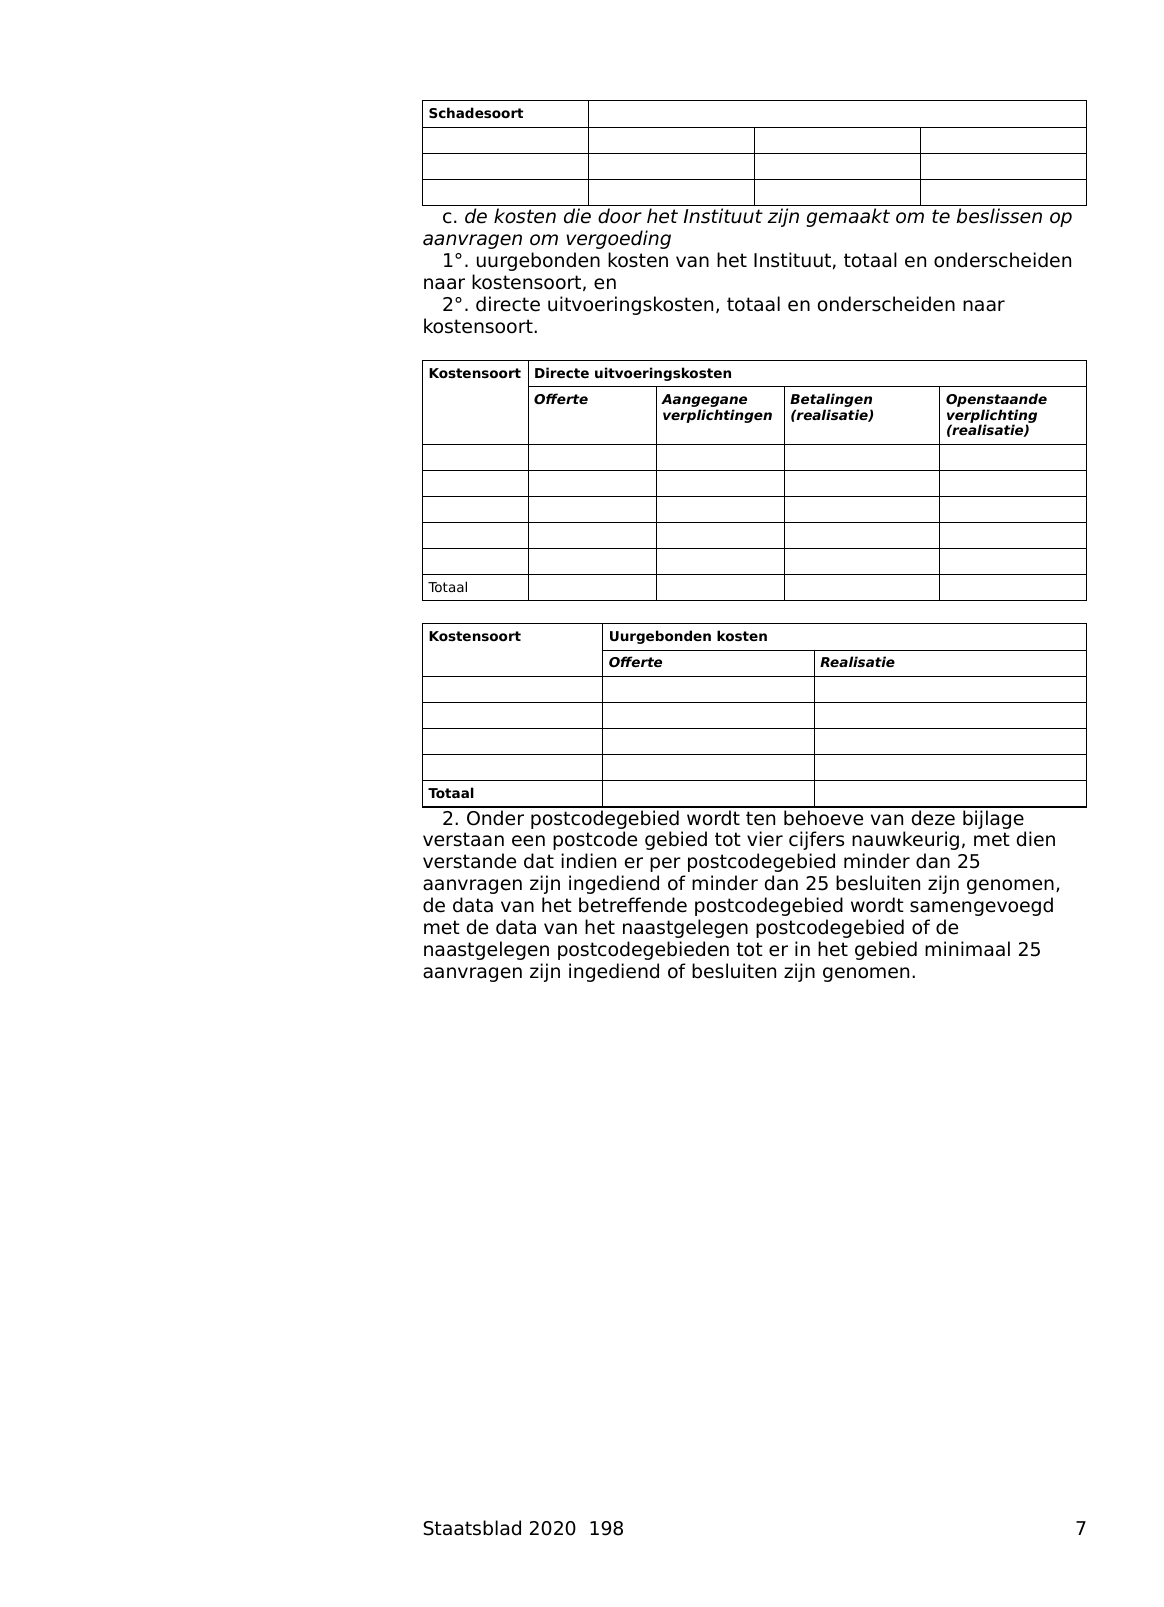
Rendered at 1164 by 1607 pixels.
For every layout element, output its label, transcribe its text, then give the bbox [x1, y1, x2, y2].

text c. de kosten die door het Instituut zijn gemaakt om te beslissen op aanvragen om vergoeding [422, 206, 1087, 250]
table_cell Offerte [603, 651, 814, 676]
table_cell [755, 180, 920, 205]
table_cell [940, 575, 1086, 600]
table_cell [657, 523, 784, 548]
table_cell [529, 471, 656, 496]
table_header Kostensoort [423, 624, 602, 676]
table_cell [755, 154, 920, 179]
table_cell [785, 497, 939, 522]
table_header Kostensoort [423, 361, 528, 443]
table_cell Totaal [423, 575, 528, 600]
text 2°. directe uitvoeringskosten, totaal en onderscheiden naar kostensoort. [422, 294, 1087, 338]
table_cell [529, 575, 656, 600]
table_cell Totaal [423, 781, 602, 806]
table_cell [815, 677, 1086, 702]
table_header Schadesoort [423, 101, 588, 127]
table_cell [940, 445, 1086, 470]
table_cell [423, 677, 602, 702]
table_header [589, 101, 1086, 127]
table_cell [940, 549, 1086, 574]
table_cell [529, 549, 656, 574]
table_cell [603, 703, 814, 728]
table_cell [423, 128, 588, 153]
table_cell [603, 755, 814, 780]
table_cell [785, 549, 939, 574]
table_cell [657, 471, 784, 496]
table_cell [423, 549, 528, 574]
table_cell [815, 703, 1086, 728]
table_cell [423, 471, 528, 496]
table_cell [657, 575, 784, 600]
table_cell [423, 523, 528, 548]
table_cell [529, 445, 656, 470]
table_cell [921, 128, 1086, 153]
text 2. Onder postcodegebied wordt ten behoeve van deze bijlage verstaan een postcode gebied tot vier cijfers nauwkeurig, met dien verstande dat indien er per postcodegebied minder dan 25 aanvragen zijn ingediend of minder dan 25 besluiten zijn genomen, de data van het betreffende postcodegebied wordt samengevoegd met de data van het naastgelegen postcodegebied of de naastgelegen postcodegebieden tot er in het gebied minimaal 25 aanvragen zijn ingediend of besluiten zijn genomen. [422, 808, 1087, 983]
table_cell Openstaande verplichting (realisatie) [940, 387, 1086, 443]
table_cell [785, 471, 939, 496]
table_cell [940, 471, 1086, 496]
table_cell [815, 781, 1086, 806]
table_cell [657, 549, 784, 574]
text 1°. uurgebonden kosten van het Instituut, totaal en onderscheiden naar kostensoort, en [422, 250, 1087, 294]
table_cell [423, 497, 528, 522]
table_header Directe uitvoeringskosten [529, 361, 1086, 386]
table_cell [785, 445, 939, 470]
table_cell [589, 128, 754, 153]
table_cell [940, 523, 1086, 548]
table_cell [755, 128, 920, 153]
table_cell Offerte [529, 387, 656, 443]
table_cell [603, 781, 814, 806]
table_cell [603, 677, 814, 702]
table_cell [657, 445, 784, 470]
table_cell [423, 445, 528, 470]
table_cell [940, 497, 1086, 522]
table_cell [423, 755, 602, 780]
table_cell [815, 755, 1086, 780]
table_cell [529, 523, 656, 548]
table_cell [921, 180, 1086, 205]
table_cell [589, 180, 754, 205]
table_cell [589, 154, 754, 179]
table_cell [603, 729, 814, 754]
table_cell [785, 575, 939, 600]
table_cell [423, 180, 588, 205]
table_header Uurgebonden kosten [603, 624, 1086, 649]
table_cell [657, 497, 784, 522]
table_cell [423, 154, 588, 179]
table_cell [785, 523, 939, 548]
table_cell [423, 729, 602, 754]
table_cell Realisatie [815, 651, 1086, 676]
table_cell [423, 703, 602, 728]
table_cell [921, 154, 1086, 179]
table_cell Aangegane verplichtingen [657, 387, 784, 443]
table_cell Betalingen (realisatie) [785, 387, 939, 443]
table_cell [815, 729, 1086, 754]
table_cell [529, 497, 656, 522]
